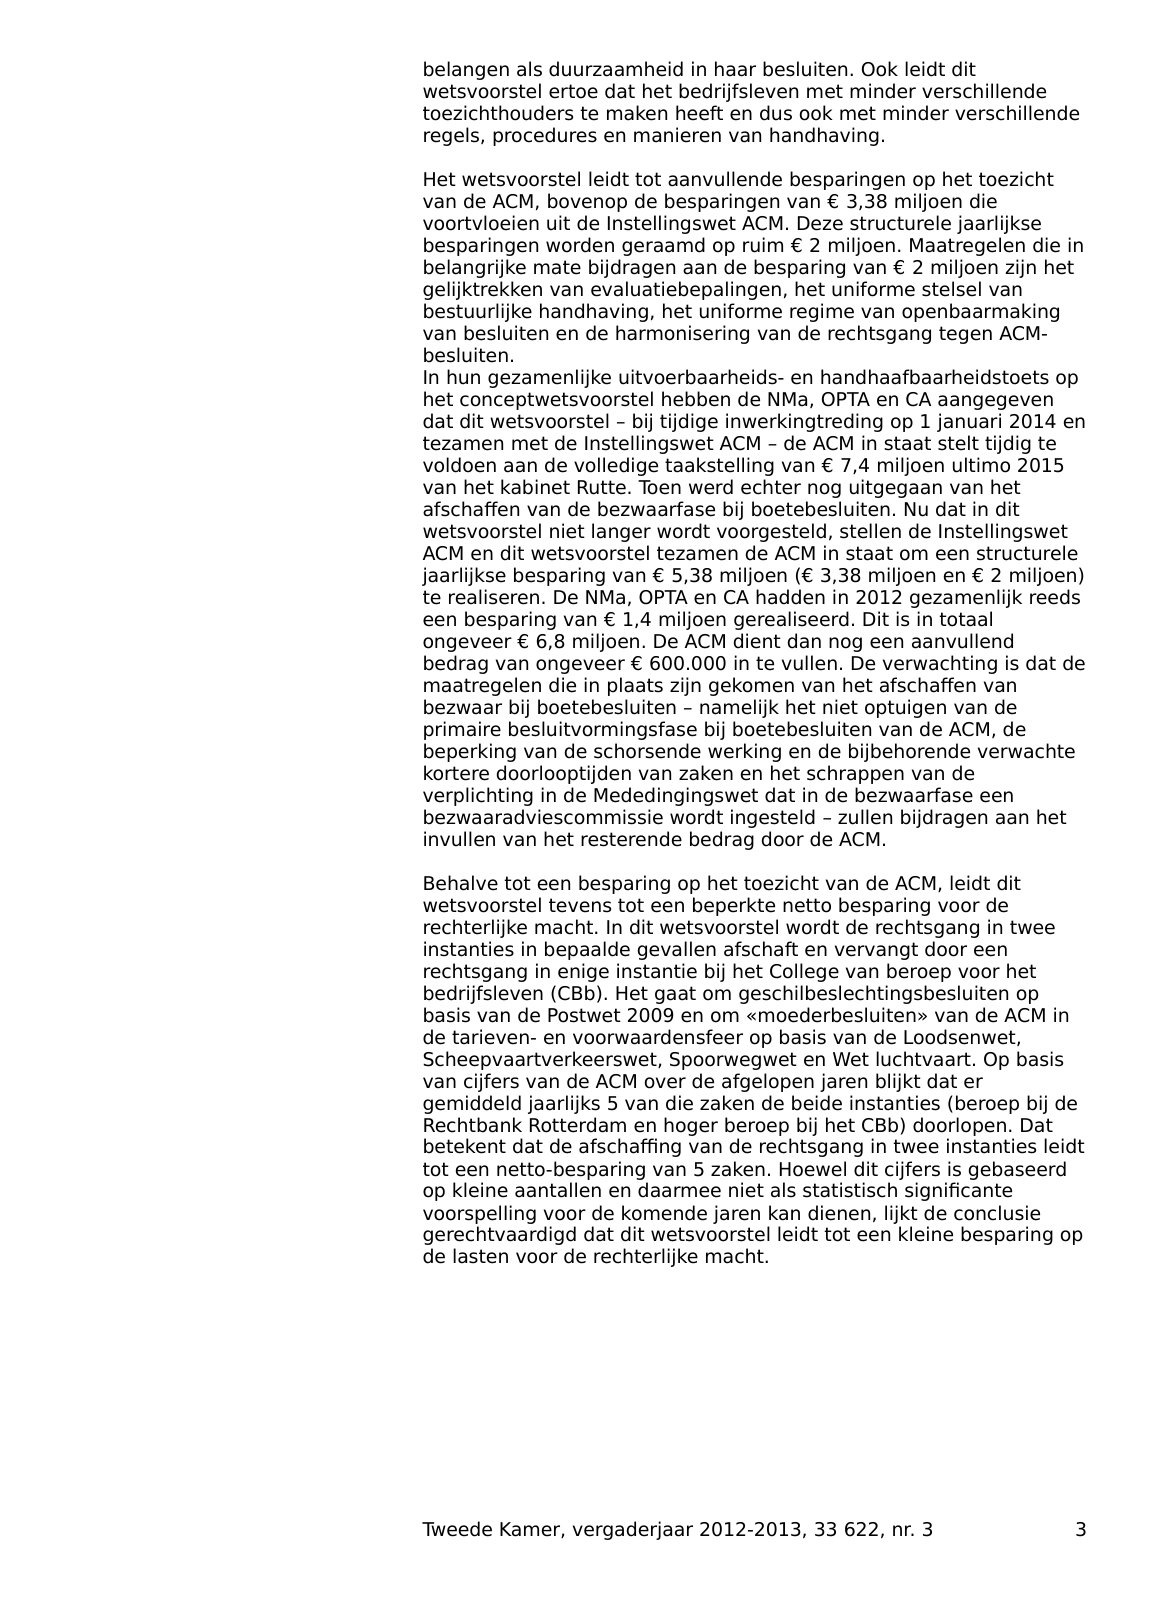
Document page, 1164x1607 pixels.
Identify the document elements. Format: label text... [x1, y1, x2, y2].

text Behalve tot een besparing op het toezicht van de ACM, leidt dit wetsvoorstel tevens tot een beperkte netto besparing voor de rechterlijke macht. In dit wetsvoorstel wordt de rechtsgang in twee instanties in bepaalde gevallen afschaft en vervangt door een rechtsgang in enige instantie bij het College van beroep voor het bedrijfsleven (CBb). Het gaat om geschilbeslechtingsbesluiten op basis van de Postwet 2009 en om «moederbesluiten» van de ACM in de tarieven- en voorwaardensfeer op basis van de Loodsenwet, Scheepvaartverkeerswet, Spoorwegwet en Wet luchtvaart. Op basis van cijfers van de ACM over de afgelopen jaren blijkt dat er gemiddeld jaarlijks 5 van die zaken de beide instanties (beroep bij de Rechtbank Rotterdam en hoger beroep bij het CBb) doorlopen. Dat betekent dat de afschaffing van de rechtsgang in twee instanties leidt tot een netto-besparing van 5 zaken. Hoewel dit cijfers is gebaseerd op kleine aantallen en daarmee niet als statistisch significante voorspelling voor de komende jaren kan dienen, lijkt de conclusie gerechtvaardigd dat dit wetsvoorstel leidt tot een kleine besparing op de lasten voor de rechterlijke macht. [422, 873, 1087, 1268]
text Het wetsvoorstel leidt tot aanvullende besparingen op het toezicht van de ACM, bovenop de besparingen van € 3,38 miljoen die voortvloeien uit de Instellingswet ACM. Deze structurele jaarlijkse besparingen worden geraamd op ruim € 2 miljoen. Maatregelen die in belangrijke mate bijdragen aan de besparing van € 2 miljoen zijn het gelijktrekken van evaluatiebepalingen, het uniforme stelsel van bestuurlijke handhaving, het uniforme regime van openbaarmaking van besluiten en de harmonisering van de rechtsgang tegen ACM-besluiten. [422, 169, 1087, 367]
text belangen als duurzaamheid in haar besluiten. Ook leidt dit wetsvoorstel ertoe dat het bedrijfsleven met minder verschillende toezichthouders te maken heeft en dus ook met minder verschillende regels, procedures en manieren van handhaving. [422, 59, 1087, 147]
text In hun gezamenlijke uitvoerbaarheids- en handhaafbaarheidstoets op het conceptwetsvoorstel hebben de NMa, OPTA en CA aangegeven dat dit wetsvoorstel – bij tijdige inwerkingtreding op 1 januari 2014 en tezamen met de Instellingswet ACM – de ACM in staat stelt tijdig te voldoen aan de volledige taakstelling van € 7,4 miljoen ultimo 2015 van het kabinet Rutte. Toen werd echter nog uitgegaan van het afschaffen van de bezwaarfase bij boetebesluiten. Nu dat in dit wetsvoorstel niet langer wordt voorgesteld, stellen de Instellingswet ACM en dit wetsvoorstel tezamen de ACM in staat om een structurele jaarlijkse besparing van € 5,38 miljoen (€ 3,38 miljoen en € 2 miljoen) te realiseren. De NMa, OPTA en CA hadden in 2012 gezamenlijk reeds een besparing van € 1,4 miljoen gerealiseerd. Dit is in totaal ongeveer € 6,8 miljoen. De ACM dient dan nog een aanvullend bedrag van ongeveer € 600.000 in te vullen. De verwachting is dat de maatregelen die in plaats zijn gekomen van het afschaffen van bezwaar bij boetebesluiten – namelijk het niet optuigen van de primaire besluitvormingsfase bij boetebesluiten van de ACM, de beperking van de schorsende werking en de bijbehorende verwachte kortere doorlooptijden van zaken en het schrappen van de verplichting in de Mededingingswet dat in de bezwaarfase een bezwaaradviescommissie wordt ingesteld – zullen bijdragen aan het invullen van het resterende bedrag door de ACM. [422, 367, 1087, 851]
